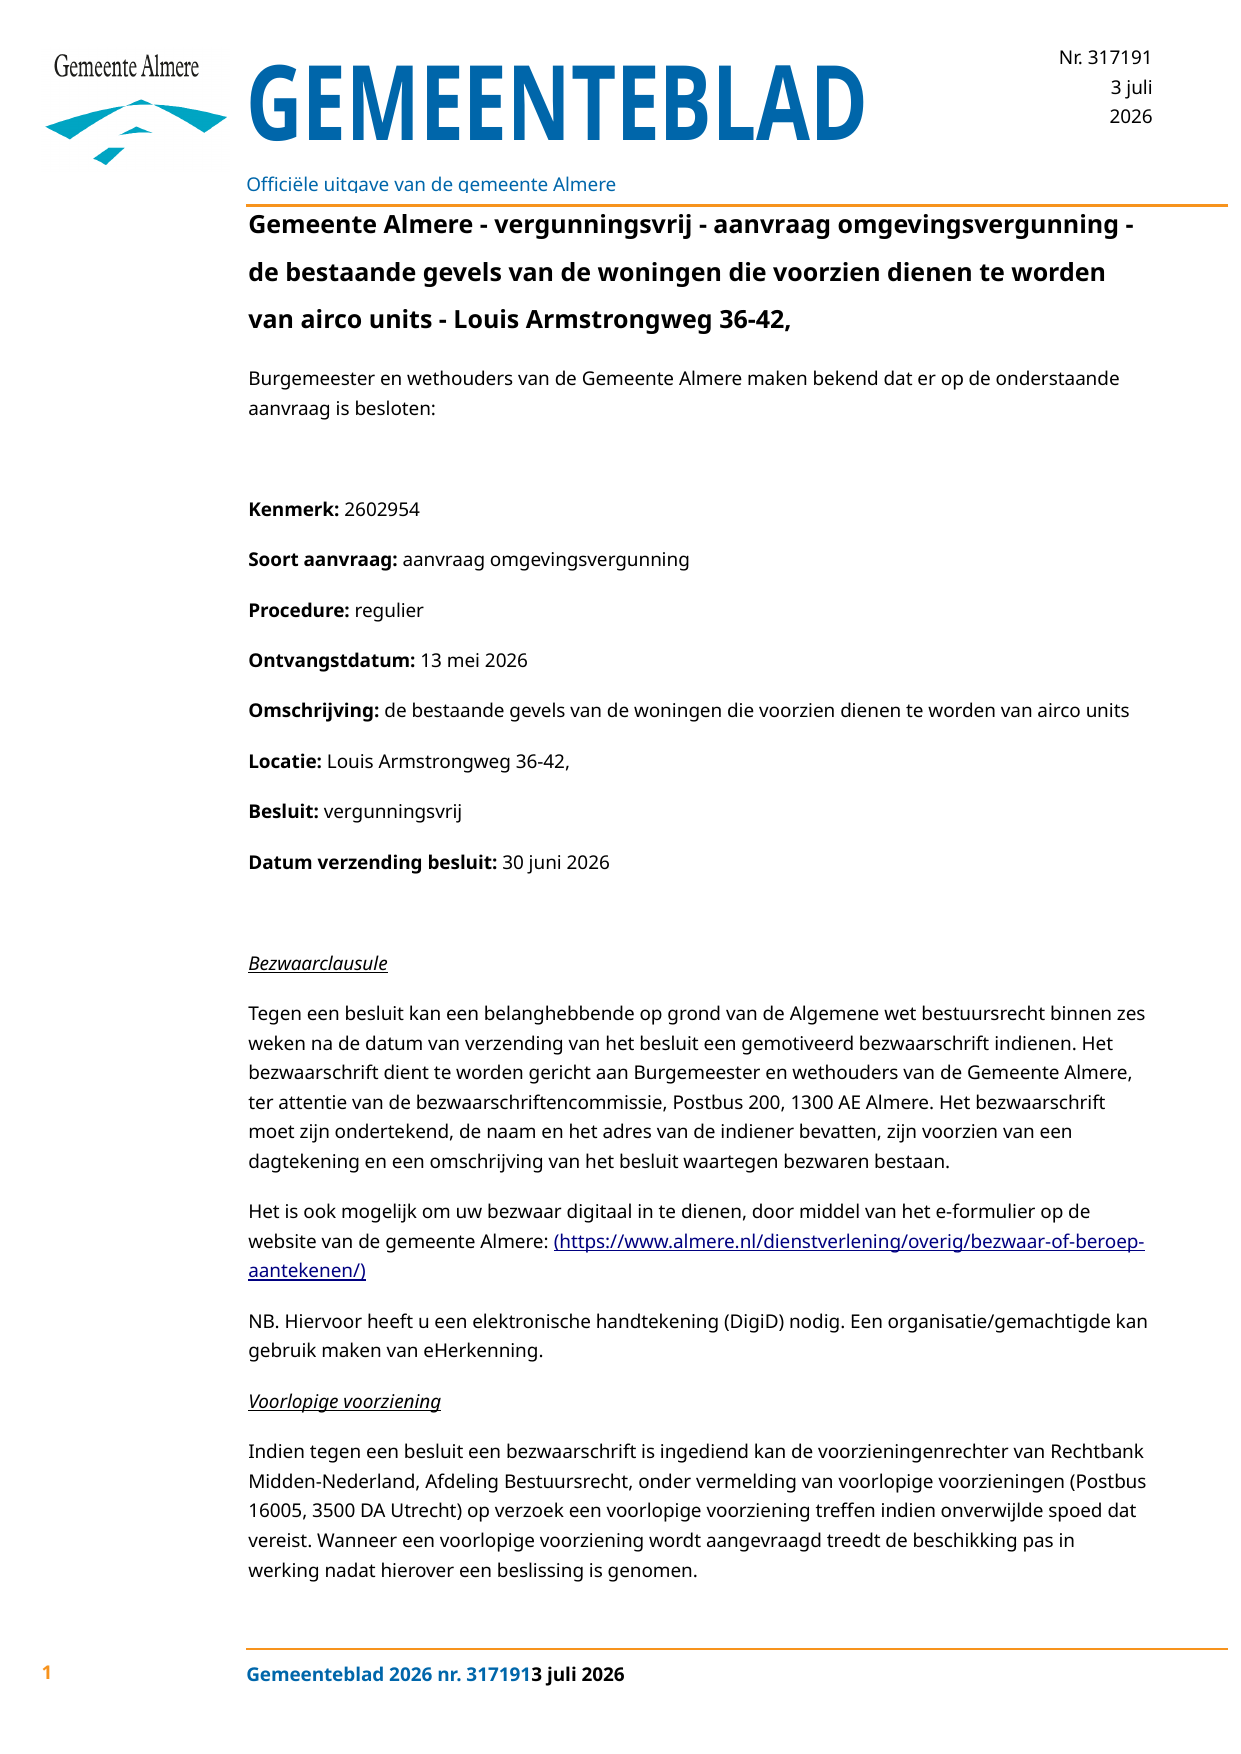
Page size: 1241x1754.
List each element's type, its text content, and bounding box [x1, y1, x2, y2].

text Omschrijving: de bestaande gevels van de woningen die voorzien dienen te worden van airco units [248, 698, 1152, 723]
text Voorlopige voorziening [248, 1388, 1152, 1414]
text Soort aanvraag: aanvraag omgevingsvergunning [248, 546, 1152, 572]
text Gemeente Almere - vergunningsvrij - aanvraag omgevingsvergunning - de bestaande gevels van de woningen die voorzien dienen te worden van airco units - Louis Armstrongweg 36-42, [248, 207, 1152, 336]
text Tegen een besluit kan een belanghebbende op grond van de Algemene wet bestuursrecht binnen zes weken na de datum van verzending van het besluit een gemotiveerd bezwaarschrift indienen. Het bezwaarschrift dient te worden gericht aan Burgemeester en wethouders van de Gemeente Almere, ter attentie van de bezwaarschriftencommissie, Postbus 200, 1300 AE Almere. Het bezwaarschrift moet zijn ondertekend, de naam en het adres van de indiener bevatten, zijn voorzien van een dagtekening en een omschrijving van het besluit waartegen bezwaren bestaan. [248, 1000, 1152, 1174]
picture [41, 47, 231, 172]
text Procedure: regulier [248, 597, 1152, 622]
text Besluit: vergunningsvrij [248, 798, 1152, 824]
text Locatie: Louis Armstrongweg 36-42, [248, 748, 1152, 774]
text Ontvangstdatum: 13 mei 2026 [248, 647, 1152, 673]
text Datum verzending besluit: 30 juni 2026 [248, 849, 1152, 874]
text Bezwaarclausule [248, 950, 1152, 975]
text Indien tegen een besluit een bezwaarschrift is ingediend kan de voorzieningenrechter van Rechtbank Midden-Nederland, Afdeling Bestuursrecht, onder vermelding van voorlopige voorzieningen (Postbus 16005, 3500 DA Utrecht) op verzoek een voorlopige voorziening treffen indien onverwijlde spoed dat vereist. Wanneer een voorlopige voorziening wordt aangevraagd treedt de beschikking pas in werking nadat hierover een beslissing is genomen. [248, 1438, 1152, 1582]
text NB. Hiervoor heeft u een elektronische handtekening (DigiD) nodig. Een organisatie/gemachtigde kan gebruik maken van eHerkenning. [248, 1308, 1152, 1363]
text Burgemeester en wethouders van de Gemeente Almere maken bekend dat er op de onderstaande aanvraag is besloten: [248, 366, 1152, 421]
text Het is ook mogelijk om uw bezwaar digitaal in te dienen, door middel van het e-formulier op de website van de gemeente Almere: (https://www.almere.nl/dienstverlening/overig/bezwaar-of-beroep-aantekenen/) [248, 1198, 1152, 1283]
text Kenmerk: 2602954 [248, 496, 1152, 522]
